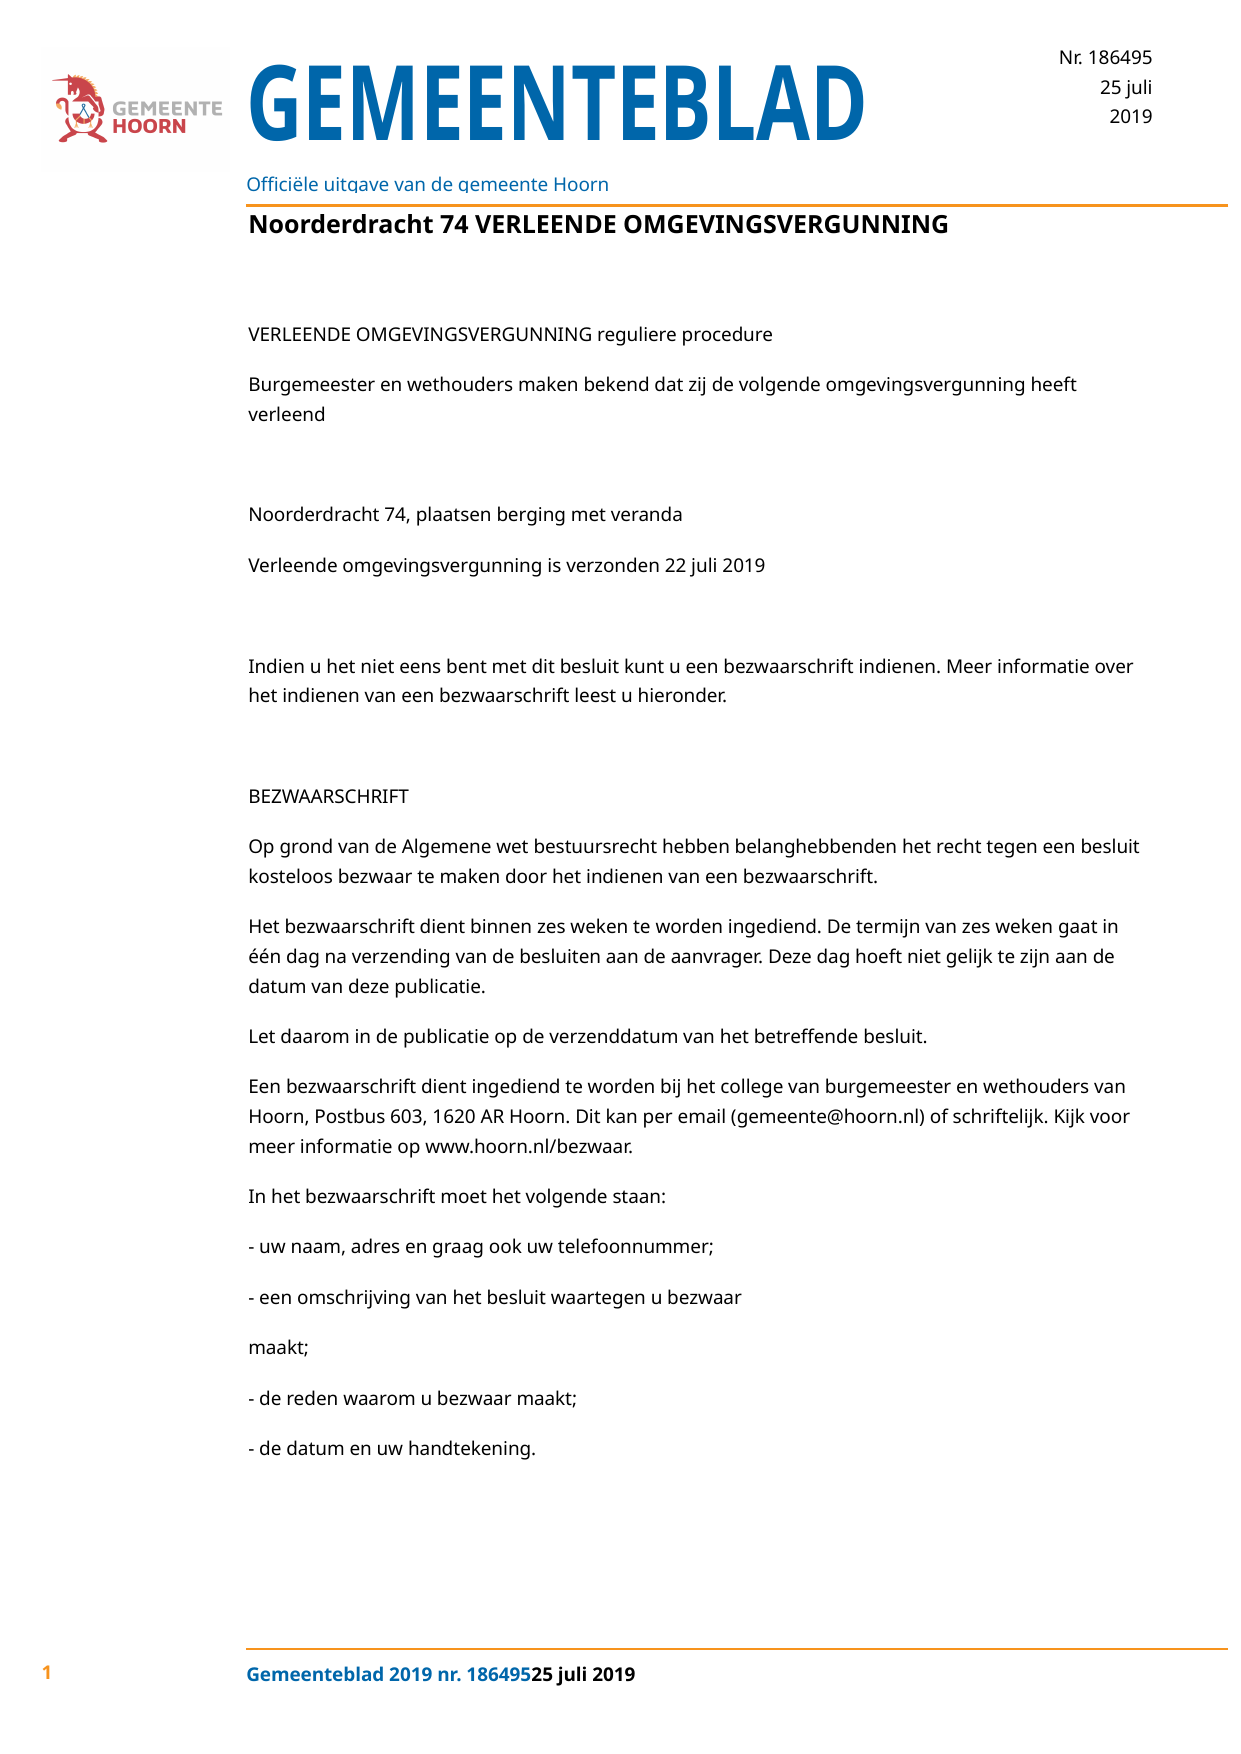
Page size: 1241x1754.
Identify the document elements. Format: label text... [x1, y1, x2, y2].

text - uw naam, adres en graag ook uw telefoonnummer; [248, 1234, 1152, 1259]
text VERLEENDE OMGEVINGSVERGUNNING reguliere procedure [248, 321, 1152, 346]
text Op grond van de Algemene wet bestuursrecht hebben belanghebbenden het recht tegen een besluit kosteloos bezwaar te maken door het indienen van een bezwaarschrift. [248, 834, 1152, 889]
text Het bezwaarschrift dient binnen zes weken te worden ingediend. De termijn van zes weken gaat in één dag na verzending van de besluiten aan de aanvrager. Deze dag hoeft niet gelijk te zijn aan de datum van deze publicatie. [248, 914, 1152, 998]
text - de datum en uw handtekening. [248, 1435, 1152, 1461]
text Verleende omgevingsvergunning is verzonden 22 juli 2019 [248, 552, 1152, 578]
text BEZWAARSCHRIFT [248, 783, 1152, 809]
text Indien u het niet eens bent met dit besluit kunt u een bezwaarschrift indienen. Meer informatie over het indienen van een bezwaarschrift leest u hieronder. [248, 653, 1152, 708]
text Een bezwaarschrift dient ingediend te worden bij het college van burgemeester en wethouders van Hoorn, Postbus 603, 1620 AR Hoorn. Dit kan per email (gemeente@hoorn.nl) of schriftelijk. Kijk voor meer informatie op www.hoorn.nl/bezwaar. [248, 1074, 1152, 1158]
text Noorderdracht 74 VERLEENDE OMGEVINGSVERGUNNING [248, 207, 1152, 241]
text Let daarom in de publicatie op de verzenddatum van het betreffende besluit. [248, 1023, 1152, 1049]
text - een omschrijving van het besluit waartegen u bezwaar [248, 1284, 1152, 1310]
text In het bezwaarschrift moet het volgende staan: [248, 1183, 1152, 1209]
text - de reden waarom u bezwaar maakt; [248, 1385, 1152, 1411]
picture [41, 47, 231, 172]
text Burgemeester en wethouders maken bekend dat zij de volgende omgevingsvergunning heeft verleend [248, 371, 1152, 426]
text Noorderdracht 74, plaatsen berging met veranda [248, 502, 1152, 527]
text maakt; [248, 1334, 1152, 1360]
